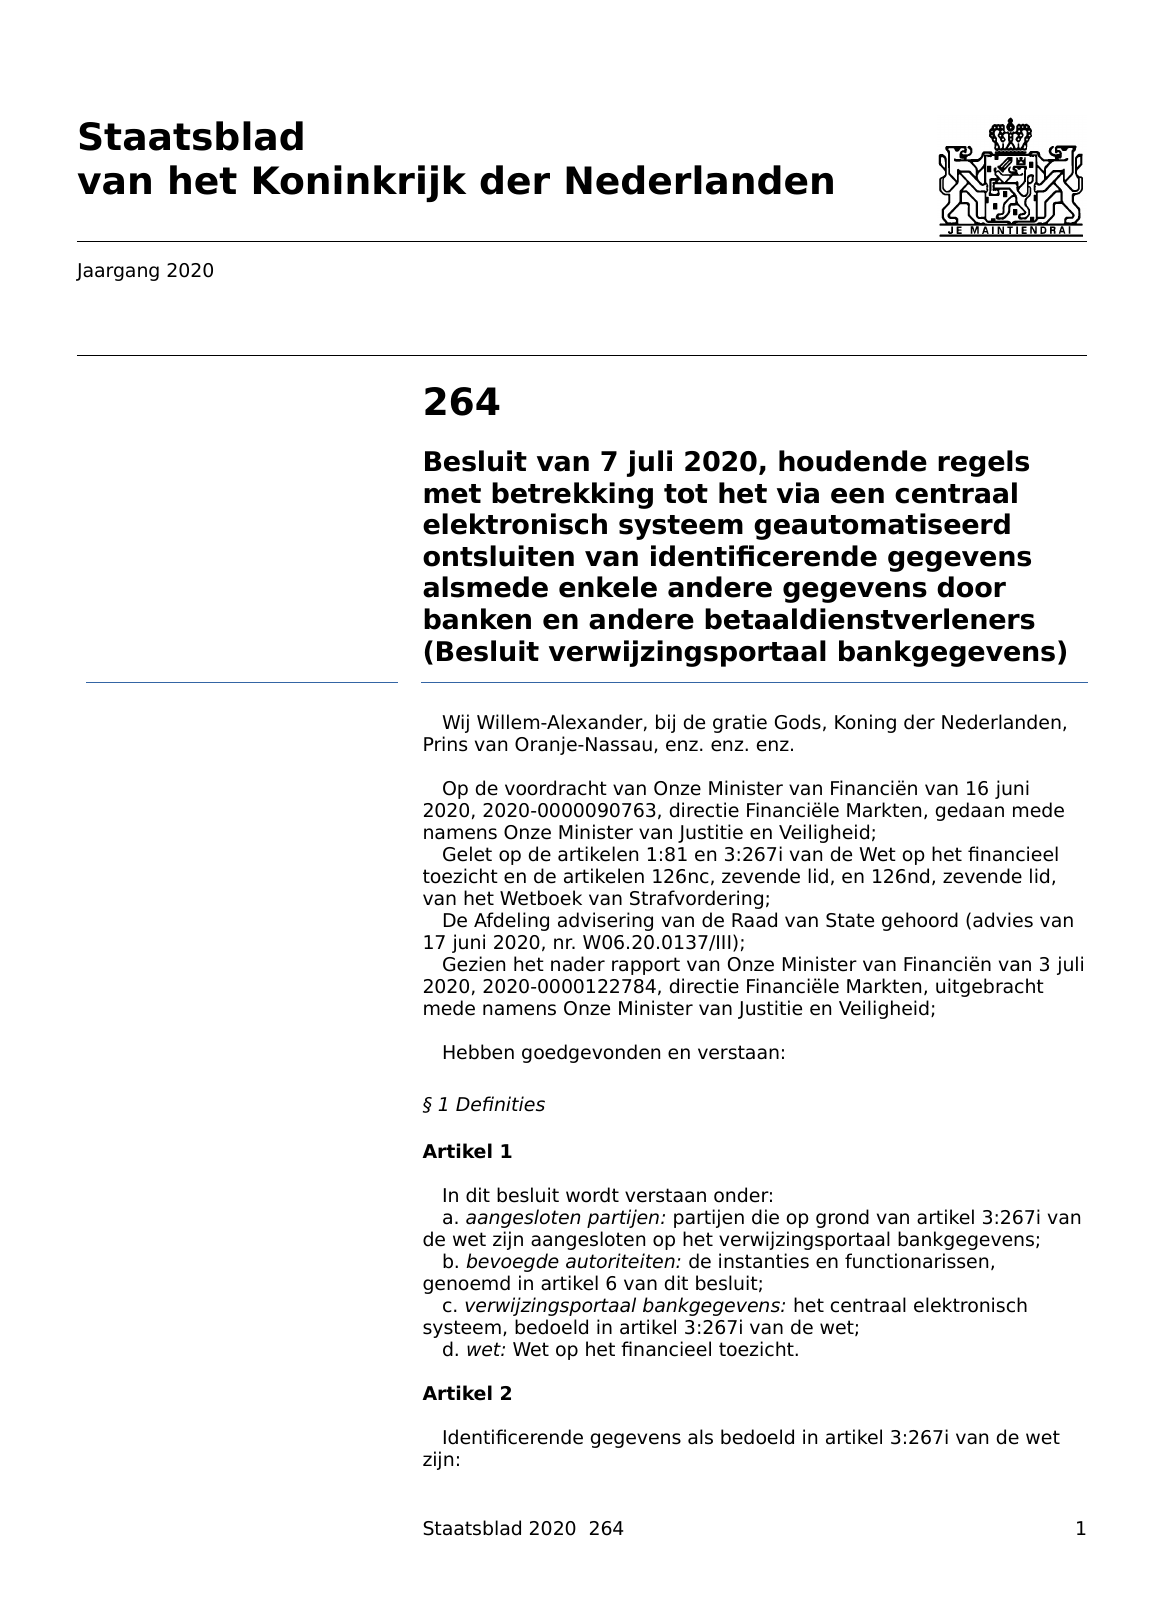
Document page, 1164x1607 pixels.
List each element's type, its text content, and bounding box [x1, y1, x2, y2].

subtitle 264 [422, 381, 1087, 424]
subtitle Artikel 1 [422, 1141, 1087, 1163]
text a. aangesloten partijen: partijen die op grond van artikel 3:267i van de wet zijn aangesloten op het verwijzingsportaal bankgegevens; [422, 1207, 1087, 1251]
text b. bevoegde autoriteiten: de instanties en functionarissen, genoemd in artikel 6 van dit besluit; [422, 1251, 1087, 1295]
text De Afdeling advisering van de Raad van State gehoord (advies van 17 juni 2020, nr. W06.20.0137/III); [422, 910, 1087, 954]
text d. wet: Wet op het financieel toezicht. [422, 1339, 1087, 1361]
subtitle § 1 Definities [422, 1094, 1087, 1116]
table_cell Jaargang 2020 [77, 242, 1087, 355]
text Op de voordracht van Onze Minister van Financiën van 16 juni 2020, 2020-0000090763, directie Financiële Markten, gedaan mede namens Onze Minister van Justitie en Veiligheid; [422, 778, 1087, 844]
text Gelet op de artikelen 1:81 en 3:267i van de Wet op het financieel toezicht en de artikelen 126nc, zevende lid, en 126nd, zevende lid, van het Wetboek van Strafvordering; [422, 844, 1087, 910]
text Wij Willem-Alexander, bij de gratie Gods, Koning der Nederlanden, Prins van Oranje-Nassau, enz. enz. enz. [422, 712, 1087, 756]
table_header Staatsblad van het Koninkrijk der Nederlanden [77, 100, 886, 241]
text Gezien het nader rapport van Onze Minister van Financiën van 3 juli 2020, 2020-0000122784, directie Financiële Markten, uitgebracht mede namens Onze Minister van Justitie en Veiligheid; [422, 954, 1087, 1020]
text c. verwijzingsportaal bankgegevens: het centraal elektronisch systeem, bedoeld in artikel 3:267i van de wet; [422, 1295, 1087, 1339]
subtitle Artikel 2 [422, 1383, 1087, 1405]
text Besluit van 7 juli 2020, houdende regels met betrekking tot het via een centraal elektronisch systeem geautomatiseerd ontsluiten van identificerende gegevens alsmede enkele andere gegevens door banken en andere betaaldienstverleners (Besluit verwijzingsportaal bankgegevens) [422, 447, 1087, 667]
picture [936, 115, 1087, 240]
text Hebben goedgevonden en verstaan: [422, 1042, 1087, 1064]
table_header [886, 100, 1087, 241]
text In dit besluit wordt verstaan onder: [422, 1185, 1087, 1207]
text Identificerende gegevens als bedoeld in artikel 3:267i van de wet zijn: [422, 1427, 1087, 1471]
